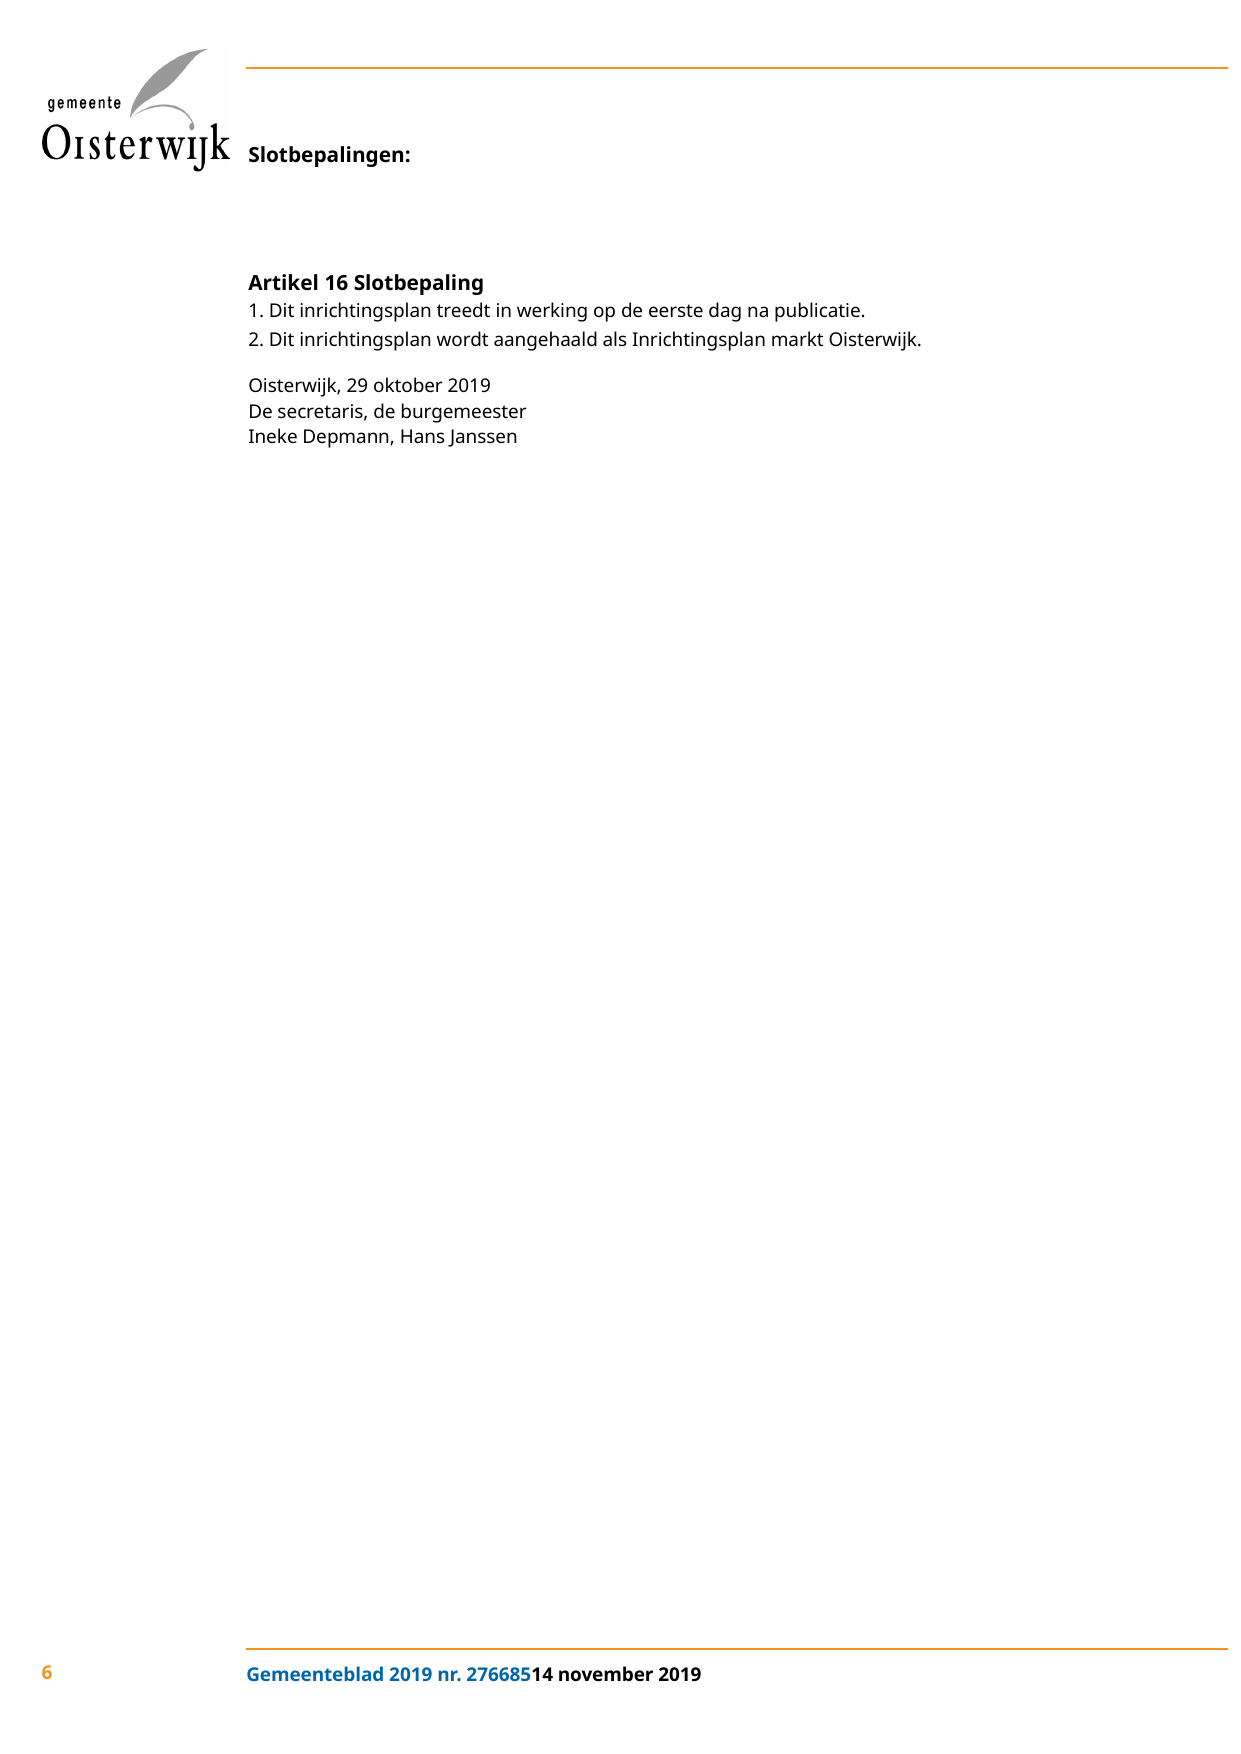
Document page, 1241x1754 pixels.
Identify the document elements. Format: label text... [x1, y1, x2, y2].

text 2. Dit inrichtingsplan wordt aangehaald als Inrichtingsplan markt Oisterwijk. [248, 327, 1152, 352]
text Ineke Depmann, Hans Janssen [248, 424, 1152, 449]
text Artikel 16 Slotbepaling [248, 268, 1152, 297]
text De secretaris, de burgemeester [248, 398, 1152, 424]
text Oisterwijk, 29 oktober 2019 [248, 372, 1152, 398]
text 1. Dit inrichtingsplan treedt in werking op de eerste dag na publicatie. [248, 297, 1152, 323]
text Slotbepalingen: [248, 140, 1152, 169]
picture [41, 47, 231, 172]
